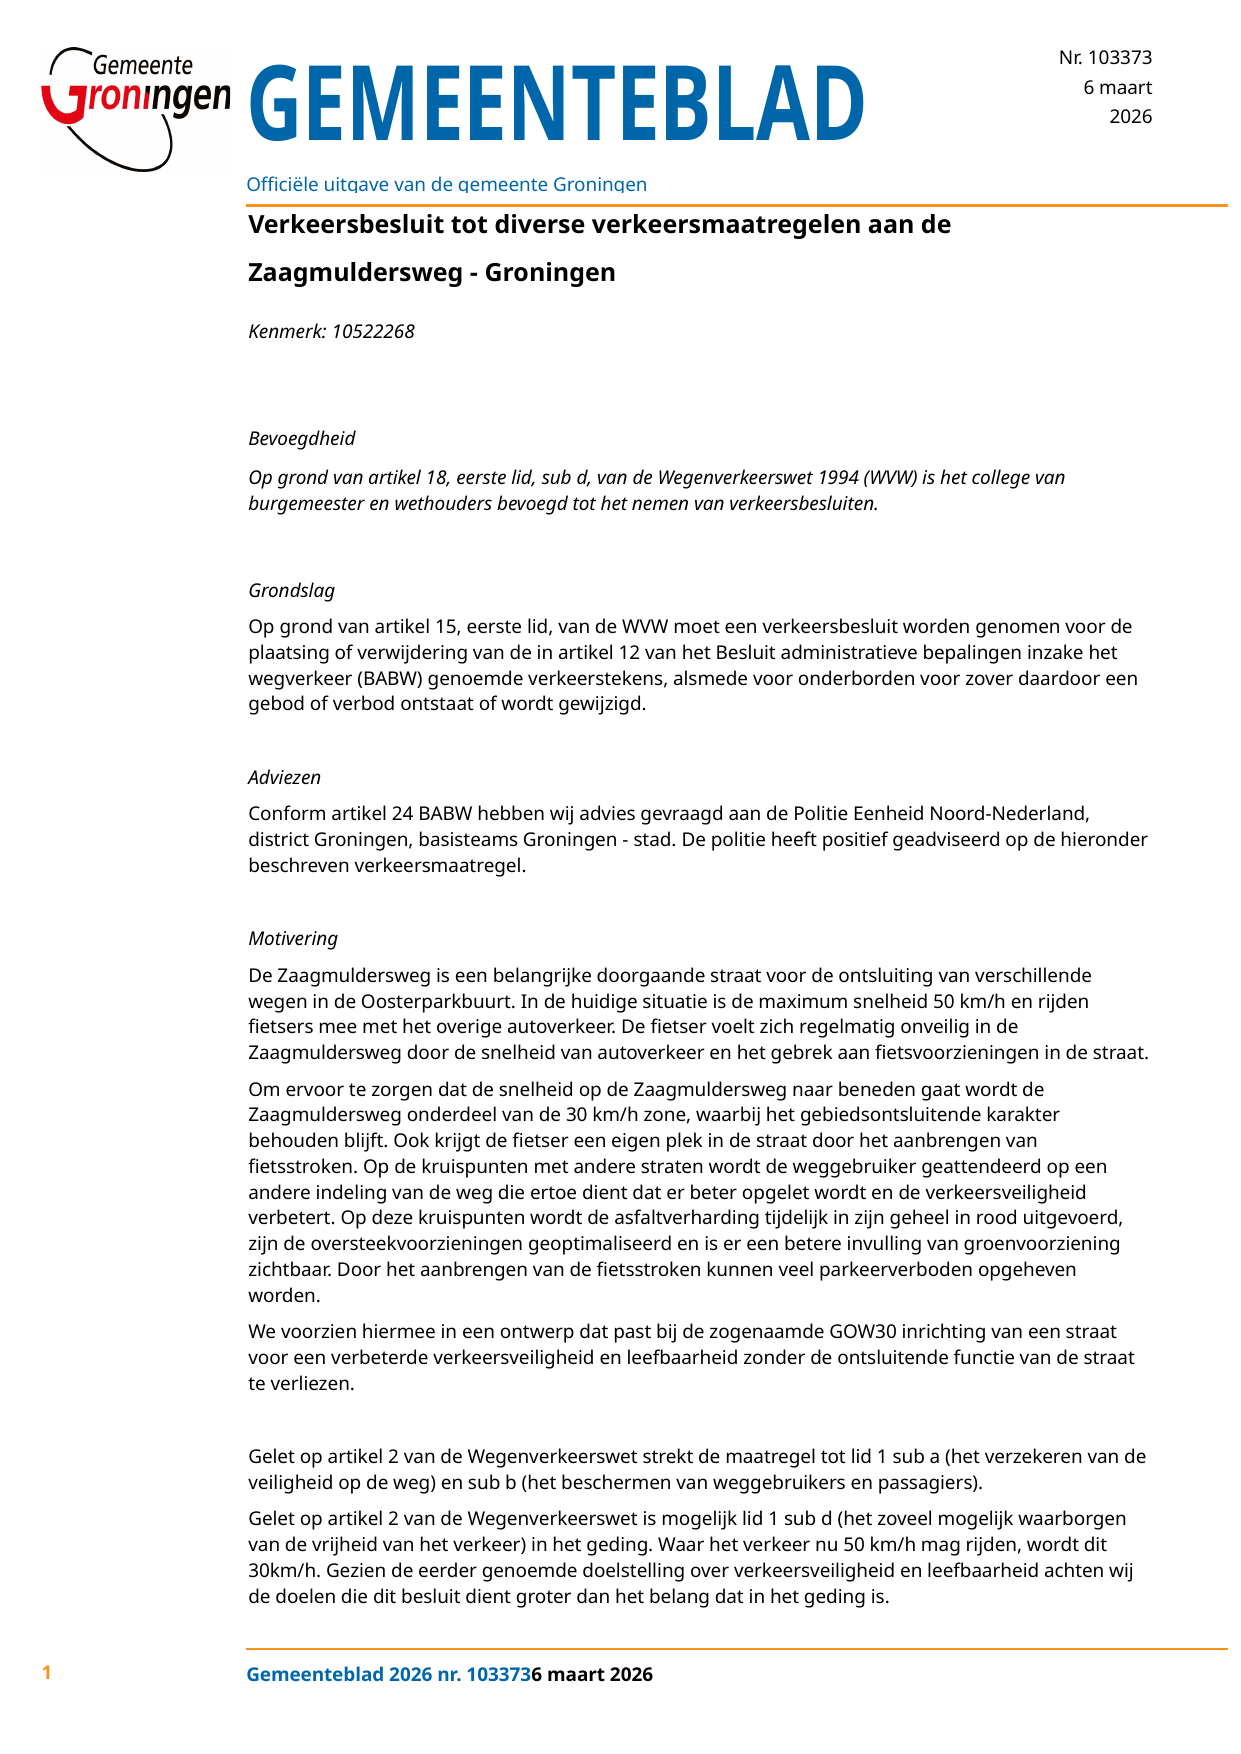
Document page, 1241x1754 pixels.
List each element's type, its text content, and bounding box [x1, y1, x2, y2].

text Adviezen [248, 764, 1152, 790]
text Conform artikel 24 BABW hebben wij advies gevraagd aan de Politie Eenheid Noord-Nederland, district Groningen, basisteams Groningen - stad. De politie heeft positief geadviseerd op de hieronder beschreven verkeersmaatregel. [248, 801, 1152, 878]
text Grondslag [248, 577, 1152, 602]
text Verkeersbesluit tot diverse verkeersmaatregelen aan de Zaagmuldersweg - Groningen [248, 207, 1152, 288]
text De Zaagmuldersweg is een belangrijke doorgaande straat voor de ontsluiting van verschillende wegen in de Oosterparkbuurt. In de huidige situatie is de maximum snelheid 50 km/h en rijden fietsers mee met het overige autoverkeer. De fietser voelt zich regelmatig onveilig in de Zaagmuldersweg door de snelheid van autoverkeer en het gebrek aan fietsvoorzieningen in de straat. [248, 962, 1152, 1065]
picture [41, 47, 231, 172]
text Om ervoor te zorgen dat de snelheid op de Zaagmuldersweg naar beneden gaat wordt de Zaagmuldersweg onderdeel van de 30 km/h zone, waarbij het gebiedsontsluitende karakter behouden blijft. Ook krijgt de fietser een eigen plek in de straat door het aanbrengen van fietsstroken. Op de kruispunten met andere straten wordt de weggebruiker geattendeerd op een andere indeling van de weg die ertoe dient dat er beter opgelet wordt en de verkeersveiligheid verbetert. Op deze kruispunten wordt de asfaltverharding tijdelijk in zijn geheel in rood uitgevoerd, zijn de oversteekvoorzieningen geoptimaliseerd en is er een betere invulling van groenvoorziening zichtbaar. Door het aanbrengen van de fietsstroken kunnen veel parkeerverboden opgeheven worden. [248, 1076, 1152, 1307]
text Gelet op artikel 2 van de Wegenverkeerswet is mogelijk lid 1 sub d (het zoveel mogelijk waarborgen van de vrijheid van het verkeer) in het geding. Waar het verkeer nu 50 km/h mag rijden, wordt dit 30km/h. Gezien de eerder genoemde doelstelling over verkeersveiligheid en leefbaarheid achten wij de doelen die dit besluit dient groter dan het belang dat in het geding is. [248, 1506, 1152, 1608]
text We voorzien hiermee in een ontwerp dat past bij de zogenaamde GOW30 inrichting van een straat voor een verbeterde verkeersveiligheid en leefbaarheid zonder de ontsluitende functie van de straat te verliezen. [248, 1318, 1152, 1396]
text Gelet op artikel 2 van de Wegenverkeerswet strekt de maatregel tot lid 1 sub a (het verzekeren van de veiligheid op de weg) en sub b (het beschermen van weggebruikers en passagiers). [248, 1443, 1152, 1495]
text Op grond van artikel 15, eerste lid, van de WVW moet een verkeersbesluit worden genomen voor de plaatsing of verwijdering van de in artikel 12 van het Besluit administratieve bepalingen inzake het wegverkeer (BABW) genoemde verkeerstekens, alsmede voor onderborden voor zover daardoor een gebod of verbod ontstaat of wordt gewijzigd. [248, 613, 1152, 716]
text Bevoegdheid [248, 425, 1152, 451]
text Kenmerk: 10522268 [248, 318, 1152, 344]
text Motivering [248, 925, 1152, 951]
text Op grond van artikel 18, eerste lid, sub d, van de Wegenverkeerswet 1994 (WVW) is het college van burgemeester en wethouders bevoegd tot het nemen van verkeersbesluiten. [248, 464, 1152, 516]
